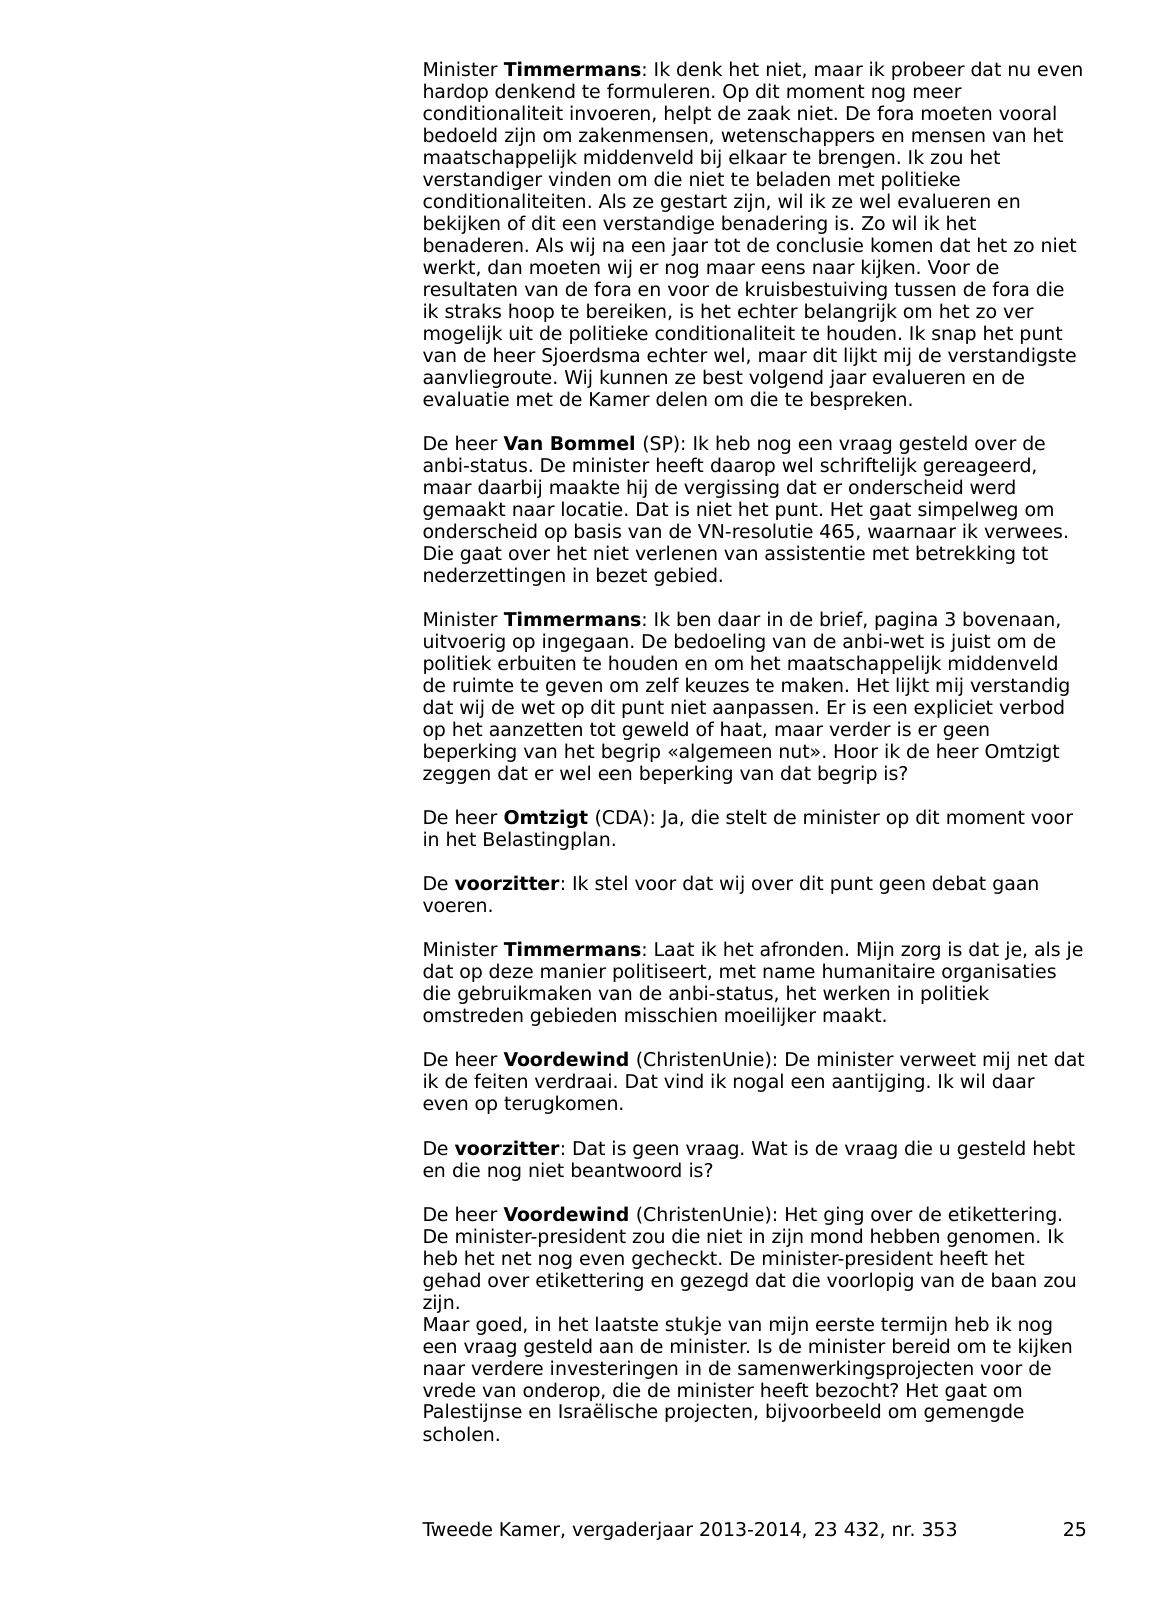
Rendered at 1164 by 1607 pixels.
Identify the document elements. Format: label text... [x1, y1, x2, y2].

text Maar goed, in het laatste stukje van mijn eerste termijn heb ik nog een vraag gesteld aan de minister. Is de minister bereid om te kijken naar verdere investeringen in de samenwerkingsprojecten voor de vrede van onderop, die de minister heeft bezocht? Het gaat om Palestijnse en Israëlische projecten, bijvoorbeeld om gemengde scholen. [422, 1313, 1087, 1445]
text Minister Timmermans: Ik ben daar in de brief, pagina 3 bovenaan, uitvoerig op ingegaan. De bedoeling van de anbi-wet is juist om de politiek erbuiten te houden en om het maatschappelijk middenveld de ruimte te geven om zelf keuzes te maken. Het lijkt mij verstandig dat wij de wet op dit punt niet aanpassen. Er is een expliciet verbod op het aanzetten tot geweld of haat, maar verder is er geen beperking van het begrip «algemeen nut». Hoor ik de heer Omtzigt zeggen dat er wel een beperking van dat begrip is? [422, 609, 1087, 785]
text De heer Van Bommel (SP): Ik heb nog een vraag gesteld over de anbi-status. De minister heeft daarop wel schriftelijk gereageerd, maar daarbij maakte hij de vergissing dat er onderscheid werd gemaakt naar locatie. Dat is niet het punt. Het gaat simpelweg om onderscheid op basis van de VN-resolutie 465, waarnaar ik verwees. Die gaat over het niet verlenen van assistentie met betrekking tot nederzettingen in bezet gebied. [422, 433, 1087, 587]
text De heer Omtzigt (CDA): Ja, die stelt de minister op dit moment voor in het Belastingplan. [422, 807, 1087, 851]
text De heer Voordewind (ChristenUnie): Het ging over de etikettering. De minister-president zou die niet in zijn mond hebben genomen. Ik heb het net nog even gecheckt. De minister-president heeft het gehad over etikettering en gezegd dat die voorlopig van de baan zou zijn. [422, 1204, 1087, 1313]
text Minister Timmermans: Ik denk het niet, maar ik probeer dat nu even hardop denkend te formuleren. Op dit moment nog meer conditionaliteit invoeren, helpt de zaak niet. De fora moeten vooral bedoeld zijn om zakenmensen, wetenschappers en mensen van het maatschappelijk middenveld bij elkaar te brengen. Ik zou het verstandiger vinden om die niet te beladen met politieke conditionaliteiten. Als ze gestart zijn, wil ik ze wel evalueren en bekijken of dit een verstandige benadering is. Zo wil ik het benaderen. Als wij na een jaar tot de conclusie komen dat het zo niet werkt, dan moeten wij er nog maar eens naar kijken. Voor de resultaten van de fora en voor de kruisbestuiving tussen de fora die ik straks hoop te bereiken, is het echter belangrijk om het zo ver mogelijk uit de politieke conditionaliteit te houden. Ik snap het punt van de heer Sjoerdsma echter wel, maar dit lijkt mij de verstandigste aanvliegroute. Wij kunnen ze best volgend jaar evalueren en de evaluatie met de Kamer delen om die te bespreken. [422, 59, 1087, 411]
text De heer Voordewind (ChristenUnie): De minister verweet mij net dat ik de feiten verdraai. Dat vind ik nogal een aantijging. Ik wil daar even op terugkomen. [422, 1049, 1087, 1115]
text De voorzitter: Ik stel voor dat wij over dit punt geen debat gaan voeren. [422, 873, 1087, 917]
text Minister Timmermans: Laat ik het afronden. Mijn zorg is dat je, als je dat op deze manier politiseert, met name humanitaire organisaties die gebruikmaken van de anbi-status, het werken in politiek omstreden gebieden misschien moeilijker maakt. [422, 939, 1087, 1027]
text De voorzitter: Dat is geen vraag. Wat is de vraag die u gesteld hebt en die nog niet beantwoord is? [422, 1137, 1087, 1181]
